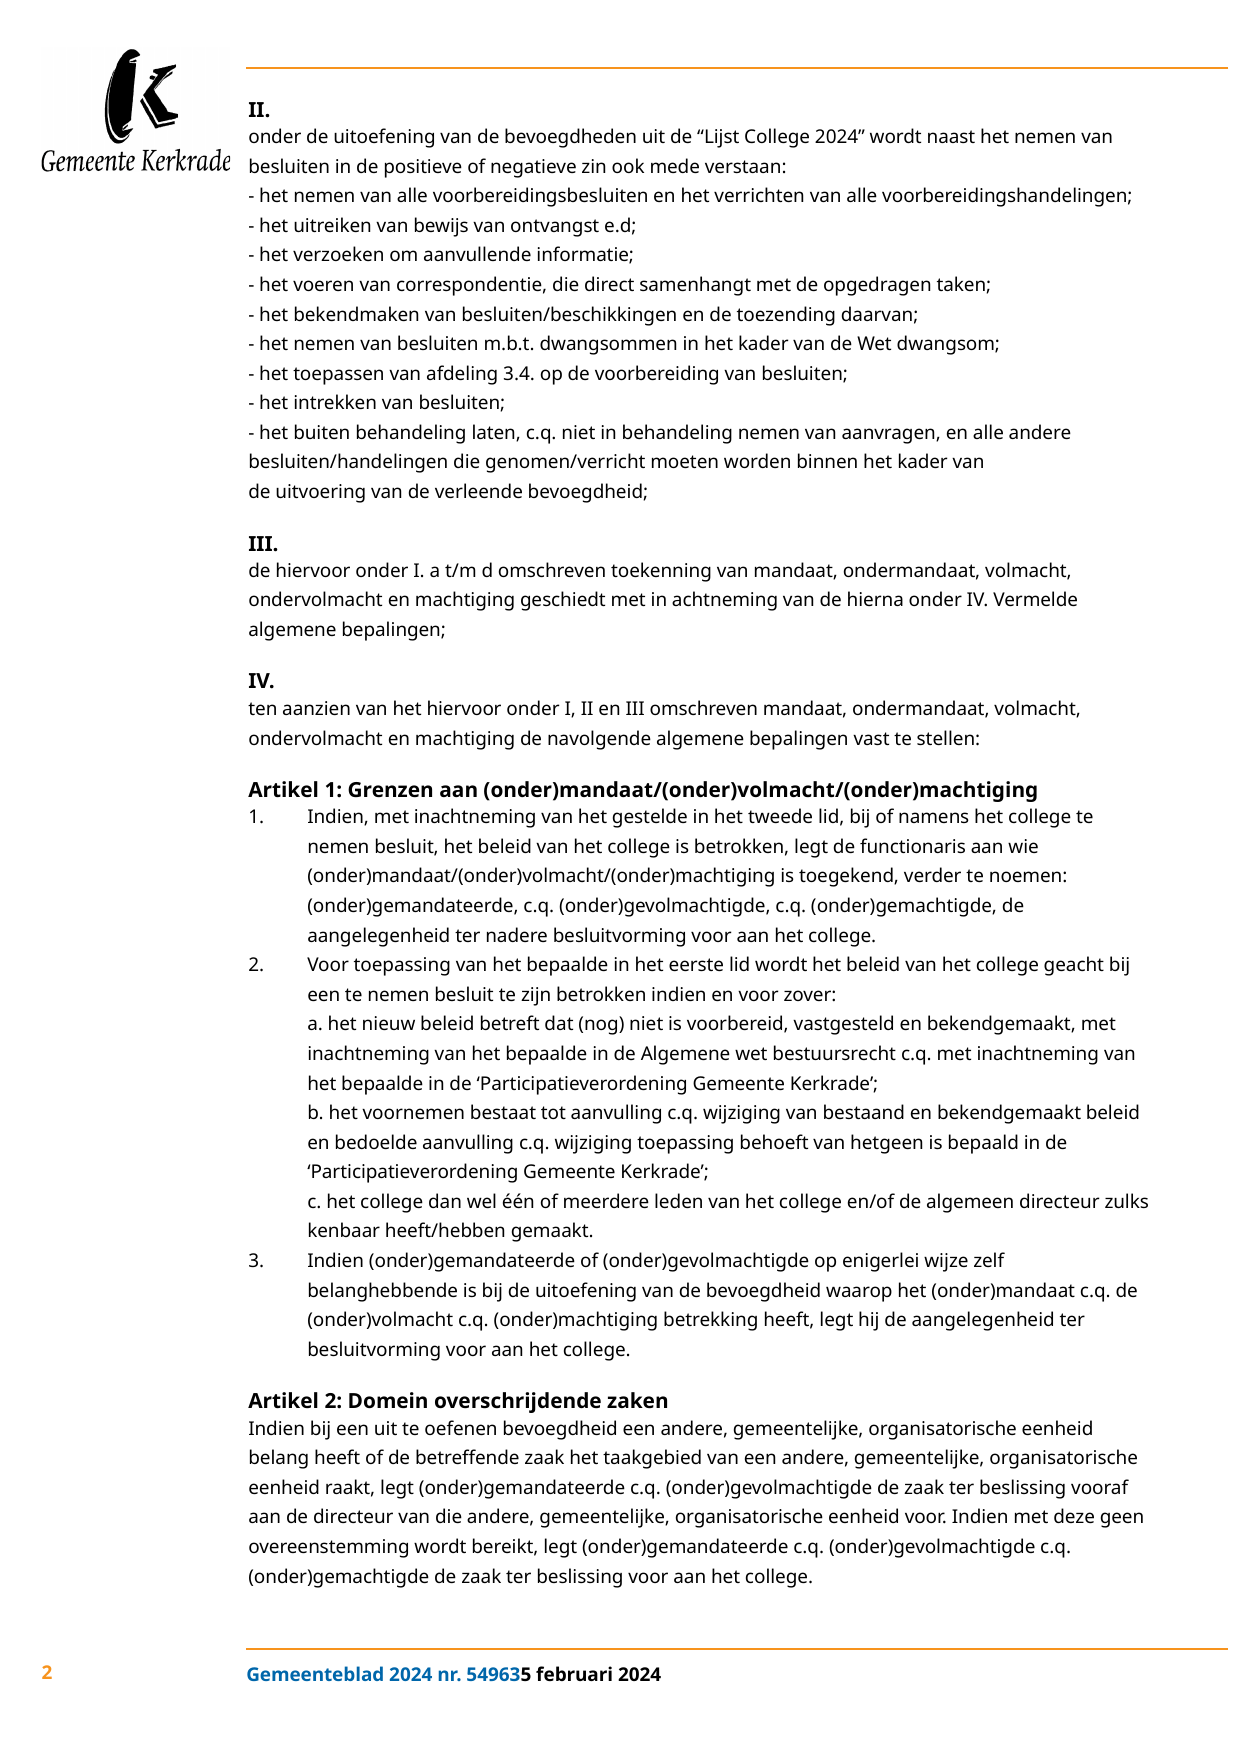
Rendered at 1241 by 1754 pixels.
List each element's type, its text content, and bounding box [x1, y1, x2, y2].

list Indien (onder)gemandateerde of (onder)gevolmachtigde op enigerlei wijze zelf belanghebbende is bij de uitoefening van de bevoegdheid waarop het (onder)mandaat c.q. de (onder)volmacht c.q. (onder)machtiging betrekking heeft, legt hij de aangelegenheid ter besluitvorming voor aan het college. [248, 1247, 1152, 1362]
list Voor toepassing van het bepaalde in het eerste lid wordt het beleid van het college geacht bij een te nemen besluit te zijn betrokken indien en voor zover: [248, 951, 1152, 1007]
text de uitvoering van de verleende bevoegdheid; [248, 478, 1152, 504]
text ten aanzien van het hiervoor onder I, II en III omschreven mandaat, ondermandaat, volmacht, ondervolmacht en machtiging de navolgende algemene bepalingen vast te stellen: [248, 695, 1152, 750]
text II. [248, 95, 1152, 123]
text - het toepassen van afdeling 3.4. op de voorbereiding van besluiten; [248, 360, 1152, 386]
text - het intrekken van besluiten; [248, 389, 1152, 415]
list c. het college dan wel één of meerdere leden van het college en/of de algemeen directeur zulks kenbaar heeft/hebben gemaakt. [248, 1188, 1152, 1243]
list a. het nieuw beleid betreft dat (nog) niet is voorbereid, vastgesteld en bekendgemaakt, met inachtneming van het bepaalde in de Algemene wet bestuursrecht c.q. met inachtneming van het bepaalde in de ‘Participatieverordening Gemeente Kerkrade’; [248, 1011, 1152, 1096]
text - het bekendmaken van besluiten/beschikkingen en de toezending daarvan; [248, 301, 1152, 326]
text - het verzoeken om aanvullende informatie; [248, 242, 1152, 267]
text - het uitreiken van bewijs van ontvangst e.d; [248, 212, 1152, 238]
text Indien bij een uit te oefenen bevoegdheid een andere, gemeentelijke, organisatorische eenheid belang heeft of de betreffende zaak het taakgebied van een andere, gemeentelijke, organisatorische eenheid raakt, legt (onder)gemandateerde c.q. (onder)gevolmachtigde de zaak ter beslissing vooraf aan de directeur van die andere, gemeentelijke, organisatorische eenheid voor. Indien met deze geen overeenstemming wordt bereikt, legt (onder)gemandateerde c.q. (onder)gevolmachtigde c.q. (onder)gemachtigde de zaak ter beslissing voor aan het college. [248, 1415, 1152, 1588]
text Artikel 1: Grenzen aan (onder)mandaat/(onder)volmacht/(onder)machtiging [248, 775, 1152, 803]
text IV. [248, 667, 1152, 695]
text - het voeren van correspondentie, die direct samenhangt met de opgedragen taken; [248, 271, 1152, 297]
text - het buiten behandeling laten, c.q. niet in behandeling nemen van aanvragen, en alle andere besluiten/handelingen die genomen/verricht moeten worden binnen het kader van [248, 419, 1152, 474]
text - het nemen van alle voorbereidingsbesluiten en het verrichten van alle voorbereidingshandelingen; [248, 182, 1152, 208]
text Artikel 2: Domein overschrijdende zaken [248, 1386, 1152, 1415]
picture [41, 47, 231, 172]
text onder de uitoefening van de bevoegdheden uit de “Lijst College 2024” wordt naast het nemen van besluiten in de positieve of negatieve zin ook mede verstaan: [248, 123, 1152, 178]
text - het nemen van besluiten m.b.t. dwangsommen in het kader van de Wet dwangsom; [248, 330, 1152, 356]
list Indien, met inachtneming van het gestelde in het tweede lid, bij of namens het college te nemen besluit, het beleid van het college is betrokken, legt de functionaris aan wie (onder)mandaat/(onder)volmacht/(onder)machtiging is toegekend, verder te noemen: (onder)gemandateerde, c.q. (onder)gevolmachtigde, c.q. (onder)gemachtigde, de aangelegenheid ter nadere besluitvorming voor aan het college. [248, 803, 1152, 948]
text III. [248, 529, 1152, 557]
list b. het voornemen bestaat tot aanvulling c.q. wijziging van bestaand en bekendgemaakt beleid en bedoelde aanvulling c.q. wijziging toepassing behoeft van hetgeen is bepaald in de ‘Participatieverordening Gemeente Kerkrade’; [248, 1099, 1152, 1184]
text de hiervoor onder I. a t/m d omschreven toekenning van mandaat, ondermandaat, volmacht, ondervolmacht en machtiging geschiedt met in achtneming van de hierna onder IV. Vermelde algemene bepalingen; [248, 557, 1152, 642]
